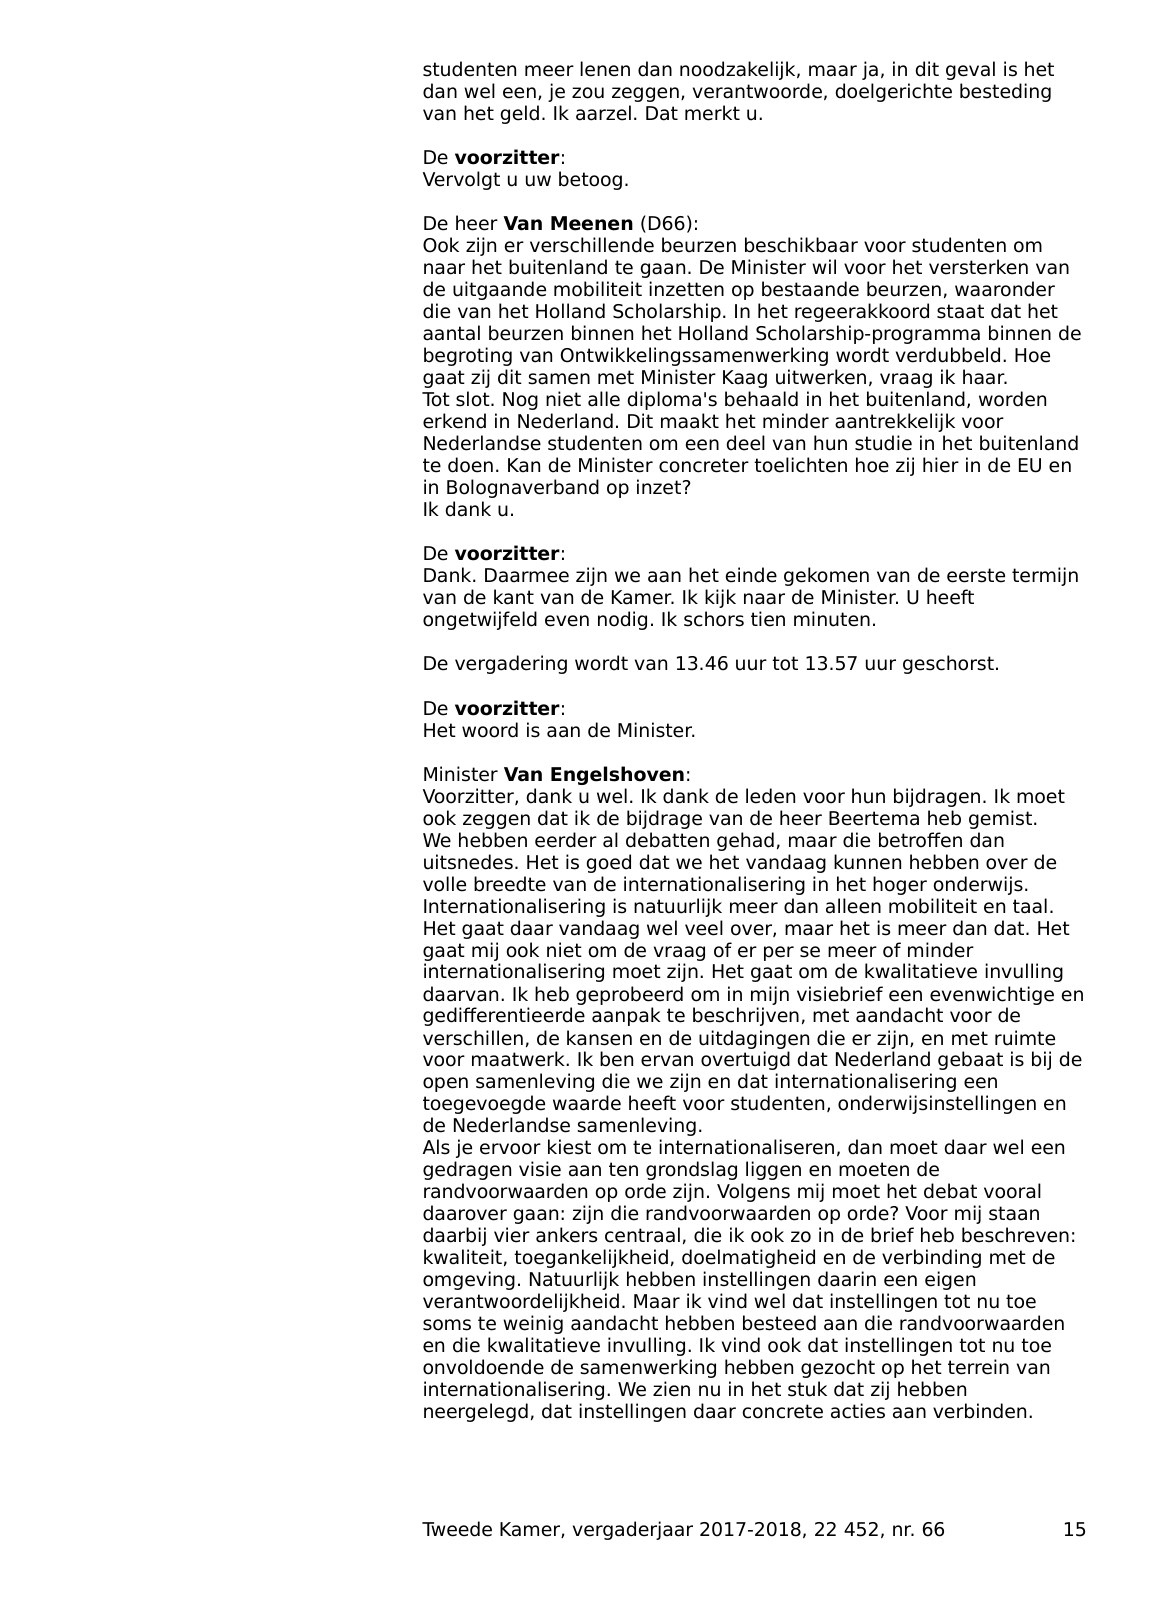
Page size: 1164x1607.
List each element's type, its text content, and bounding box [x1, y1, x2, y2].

text Ook zijn er verschillende beurzen beschikbaar voor studenten om naar het buitenland te gaan. De Minister wil voor het versterken van de uitgaande mobiliteit inzetten op bestaande beurzen, waaronder die van het Holland Scholarship. In het regeerakkoord staat dat het aantal beurzen binnen het Holland Scholarship-programma binnen de begroting van Ontwikkelingssamenwerking wordt verdubbeld. Hoe gaat zij dit samen met Minister Kaag uitwerken, vraag ik haar. [422, 235, 1087, 389]
text Ik dank u. [422, 499, 1087, 521]
text Als je ervoor kiest om te internationaliseren, dan moet daar wel een gedragen visie aan ten grondslag liggen en moeten de randvoorwaarden op orde zijn. Volgens mij moet het debat vooral daarover gaan: zijn die randvoorwaarden op orde? Voor mij staan daarbij vier ankers centraal, die ik ook zo in de brief heb beschreven: kwaliteit, toegankelijkheid, doelmatigheid en de verbinding met de omgeving. Natuurlijk hebben instellingen daarin een eigen verantwoordelijkheid. Maar ik vind wel dat instellingen tot nu toe soms te weinig aandacht hebben besteed aan die randvoorwaarden en die kwalitatieve invulling. Ik vind ook dat instellingen tot nu toe onvoldoende de samenwerking hebben gezocht op het terrein van internationalisering. We zien nu in het stuk dat zij hebben neergelegd, dat instellingen daar concrete acties aan verbinden. [422, 1137, 1087, 1423]
text Vervolgt u uw betoog. [422, 169, 1087, 191]
text De voorzitter: [422, 147, 1087, 169]
text Voorzitter, dank u wel. Ik dank de leden voor hun bijdragen. Ik moet ook zeggen dat ik de bijdrage van de heer Beertema heb gemist. [422, 786, 1087, 829]
text Tot slot. Nog niet alle diploma's behaald in het buitenland, worden erkend in Nederland. Dit maakt het minder aantrekkelijk voor Nederlandse studenten om een deel van hun studie in het buitenland te doen. Kan de Minister concreter toelichten hoe zij hier in de EU en in Bolognaverband op inzet? [422, 389, 1087, 499]
text Het woord is aan de Minister. [422, 719, 1087, 741]
text De voorzitter: [422, 697, 1087, 719]
text Dank. Daarmee zijn we aan het einde gekomen van de eerste termijn van de kant van de Kamer. Ik kijk naar de Minister. U heeft ongetwijfeld even nodig. Ik schors tien minuten. [422, 565, 1087, 631]
text Minister Van Engelshoven: [422, 764, 1087, 786]
text studenten meer lenen dan noodzakelijk, maar ja, in dit geval is het dan wel een, je zou zeggen, verantwoorde, doelgerichte besteding van het geld. Ik aarzel. Dat merkt u. [422, 59, 1087, 125]
text De vergadering wordt van 13.46 uur tot 13.57 uur geschorst. [422, 653, 1087, 675]
text De voorzitter: [422, 543, 1087, 565]
text De heer Van Meenen (D66): [422, 213, 1087, 235]
text We hebben eerder al debatten gehad, maar die betroffen dan uitsnedes. Het is goed dat we het vandaag kunnen hebben over de volle breedte van de internationalisering in het hoger onderwijs. Internationalisering is natuurlijk meer dan alleen mobiliteit en taal. Het gaat daar vandaag wel veel over, maar het is meer dan dat. Het gaat mij ook niet om de vraag of er per se meer of minder internationalisering moet zijn. Het gaat om de kwalitatieve invulling daarvan. Ik heb geprobeerd om in mijn visiebrief een evenwichtige en gedifferentieerde aanpak te beschrijven, met aandacht voor de verschillen, de kansen en de uitdagingen die er zijn, en met ruimte voor maatwerk. Ik ben ervan overtuigd dat Nederland gebaat is bij de open samenleving die we zijn en dat internationalisering een toegevoegde waarde heeft voor studenten, onderwijsinstellingen en de Nederlandse samenleving. [422, 829, 1087, 1137]
